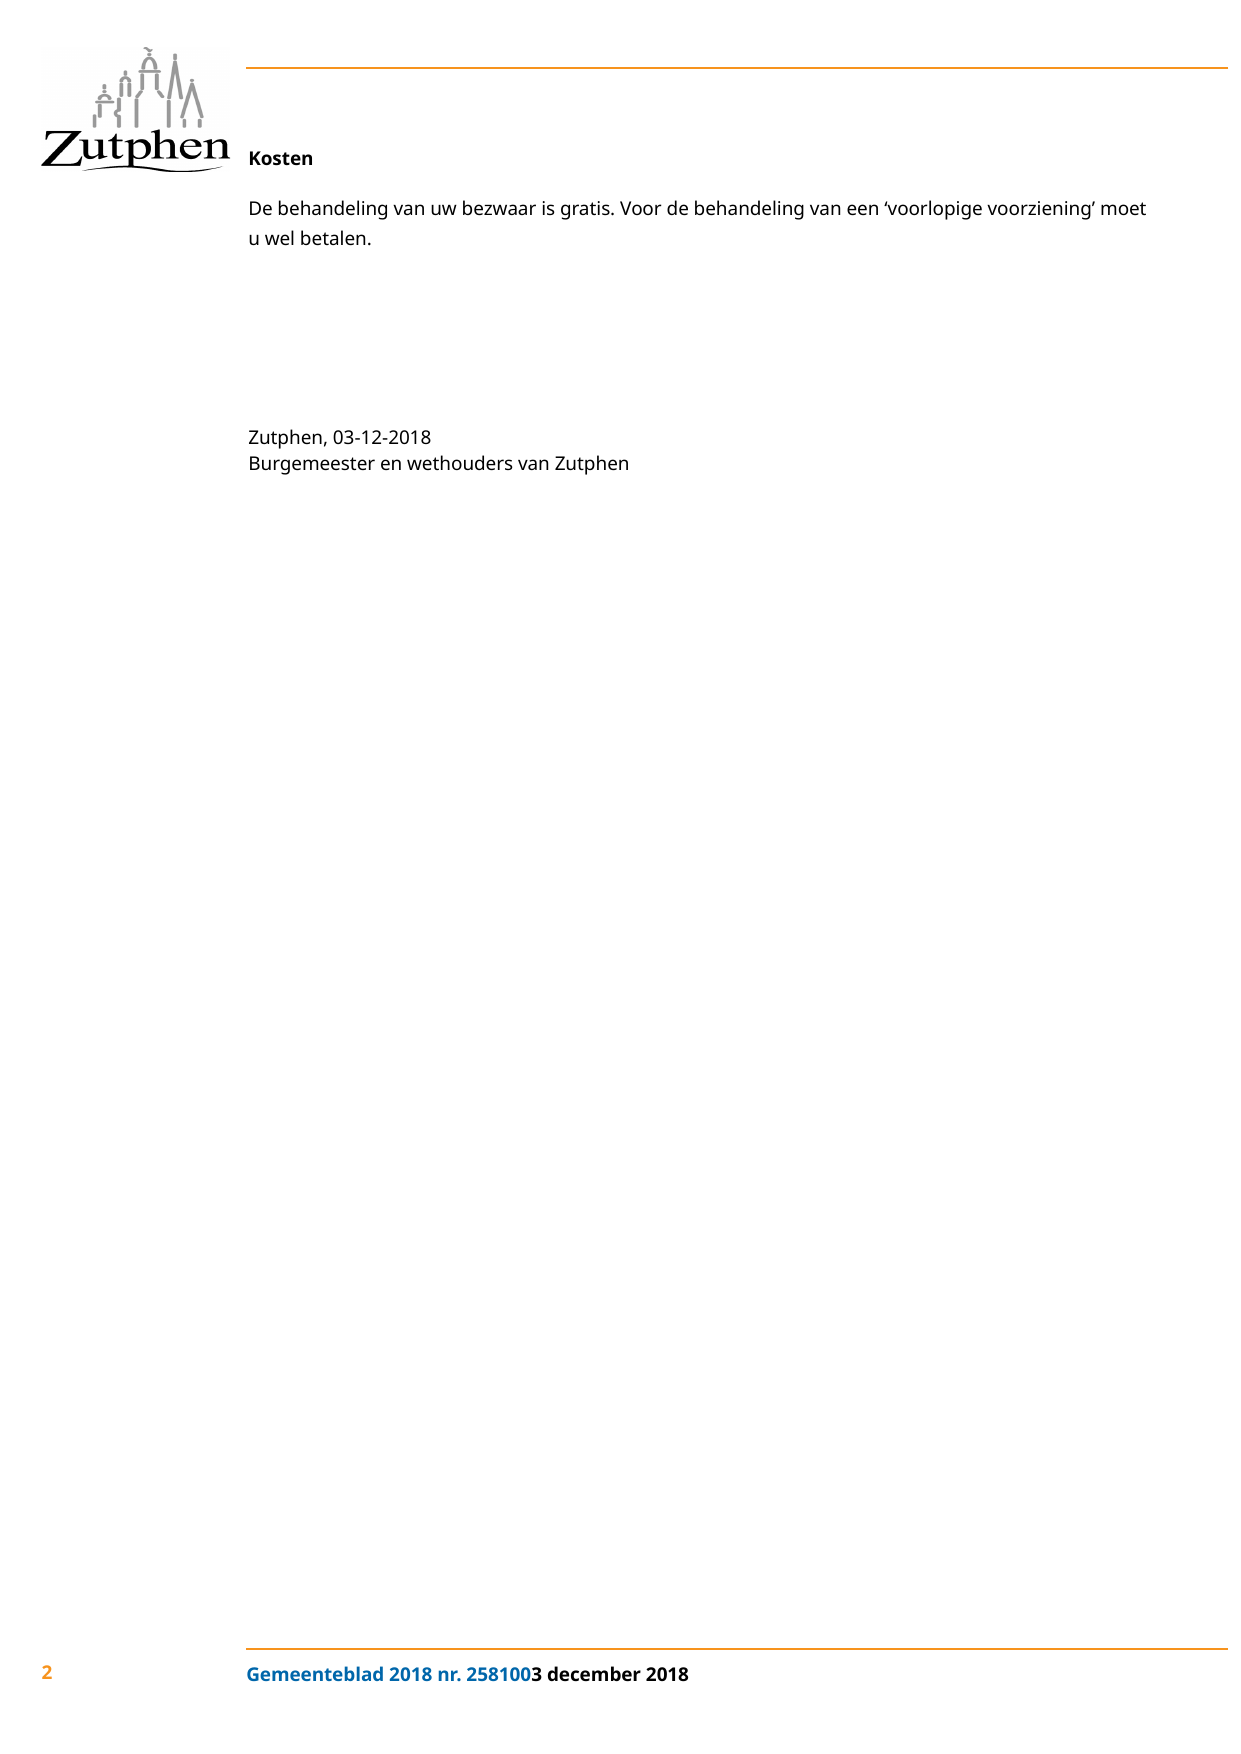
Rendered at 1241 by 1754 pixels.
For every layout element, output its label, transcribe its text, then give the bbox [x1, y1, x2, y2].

text Zutphen, 03-12-2018 [248, 424, 1152, 450]
picture [41, 47, 231, 172]
text Kosten [248, 145, 1152, 171]
text De behandeling van uw bezwaar is gratis. Voor de behandeling van een ‘voorlopige voorziening’ moet u wel betalen. [248, 196, 1152, 251]
text Burgemeester en wethouders van Zutphen [248, 450, 1152, 476]
